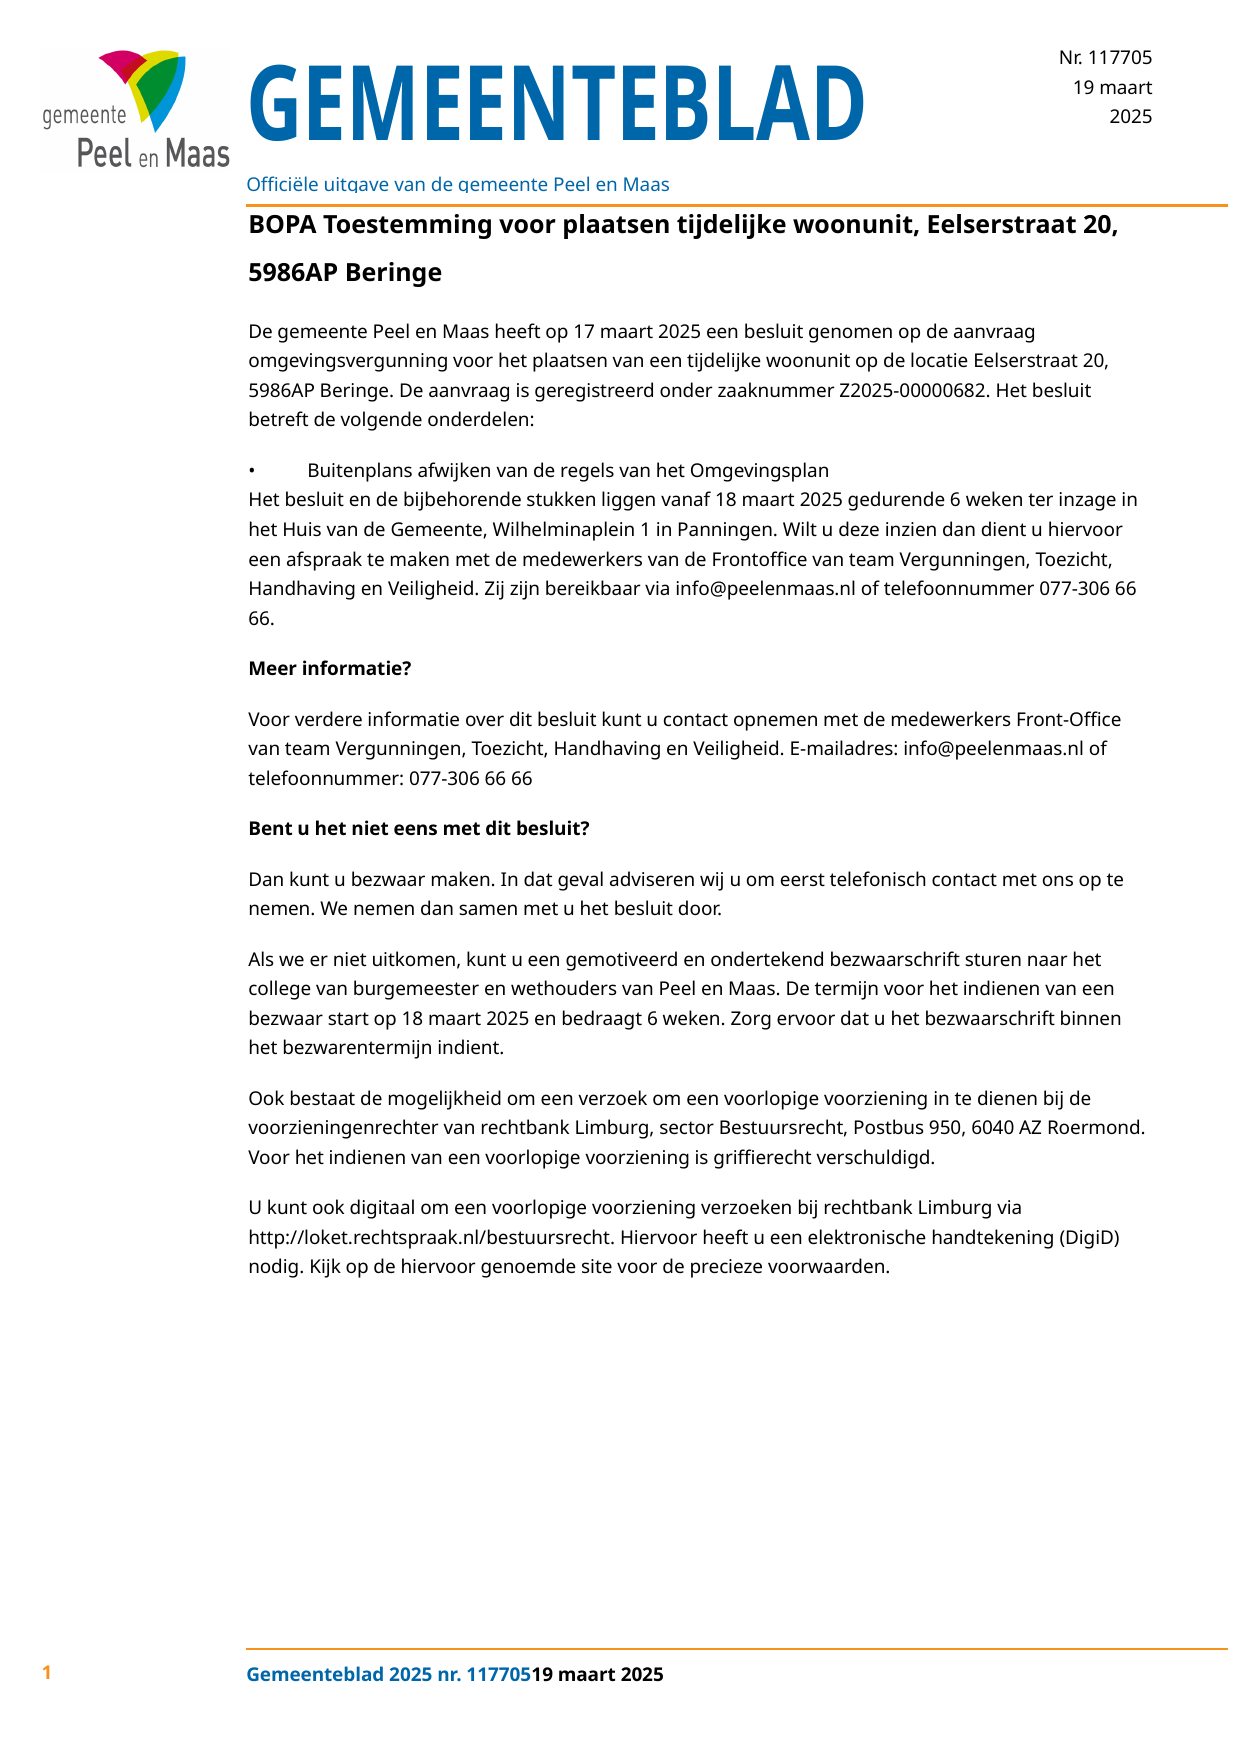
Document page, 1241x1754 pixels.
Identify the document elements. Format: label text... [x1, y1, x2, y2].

text Als we er niet uitkomen, kunt u een gemotiveerd en ondertekend bezwaarschrift sturen naar het college van burgemeester en wethouders van Peel en Maas. De termijn voor het indienen van een bezwaar start op 18 maart 2025 en bedraagt 6 weken. Zorg ervoor dat u het bezwaarschrift binnen het bezwarentermijn indient. [248, 946, 1152, 1060]
text Dan kunt u bezwaar maken. In dat geval adviseren wij u om eerst telefonisch contact met ons op te nemen. We nemen dan samen met u het besluit door. [248, 866, 1152, 921]
text BOPA Toestemming voor plaatsen tijdelijke woonunit, Eelserstraat 20, 5986AP Beringe [248, 207, 1152, 288]
text De gemeente Peel en Maas heeft op 17 maart 2025 een besluit genomen op de aanvraag omgevingsvergunning voor het plaatsen van een tijdelijke woonunit op de locatie Eelserstraat 20, 5986AP Beringe. De aanvraag is geregistreerd onder zaaknummer Z2025-00000682. Het besluit betreft de volgende onderdelen: [248, 318, 1152, 432]
text Meer informatie? [248, 655, 1152, 681]
text Bent u het niet eens met dit besluit? [248, 815, 1152, 841]
text Voor verdere informatie over dit besluit kunt u contact opnemen met de medewerkers Front-Office van team Vergunningen, Toezicht, Handhaving en Veiligheid. E-mailadres: info@peelenmaas.nl of telefoonnummer: 077-306 66 66 [248, 706, 1152, 791]
list Buitenplans afwijken van de regels van het Omgevingsplan [248, 457, 1152, 483]
text U kunt ook digitaal om een voorlopige voorziening verzoeken bij rechtbank Limburg via http://loket.rechtspraak.nl/bestuursrecht. Hiervoor heeft u een elektronische handtekening (DigiD) nodig. Kijk op de hiervoor genoemde site voor de precieze voorwaarden. [248, 1194, 1152, 1279]
picture [41, 47, 231, 172]
text Het besluit en de bijbehorende stukken liggen vanaf 18 maart 2025 gedurende 6 weken ter inzage in het Huis van de Gemeente, Wilhelminaplein 1 in Panningen. Wilt u deze inzien dan dient u hiervoor een afspraak te maken met de medewerkers van de Frontoffice van team Vergunningen, Toezicht, Handhaving en Veiligheid. Zij zijn bereikbaar via info@peelenmaas.nl of telefoonnummer 077-306 66 66. [248, 487, 1152, 631]
text Ook bestaat de mogelijkheid om een verzoek om een voorlopige voorziening in te dienen bij de voorzieningenrechter van rechtbank Limburg, sector Bestuursrecht, Postbus 950, 6040 AZ Roermond. Voor het indienen van een voorlopige voorziening is griffierecht verschuldigd. [248, 1085, 1152, 1170]
